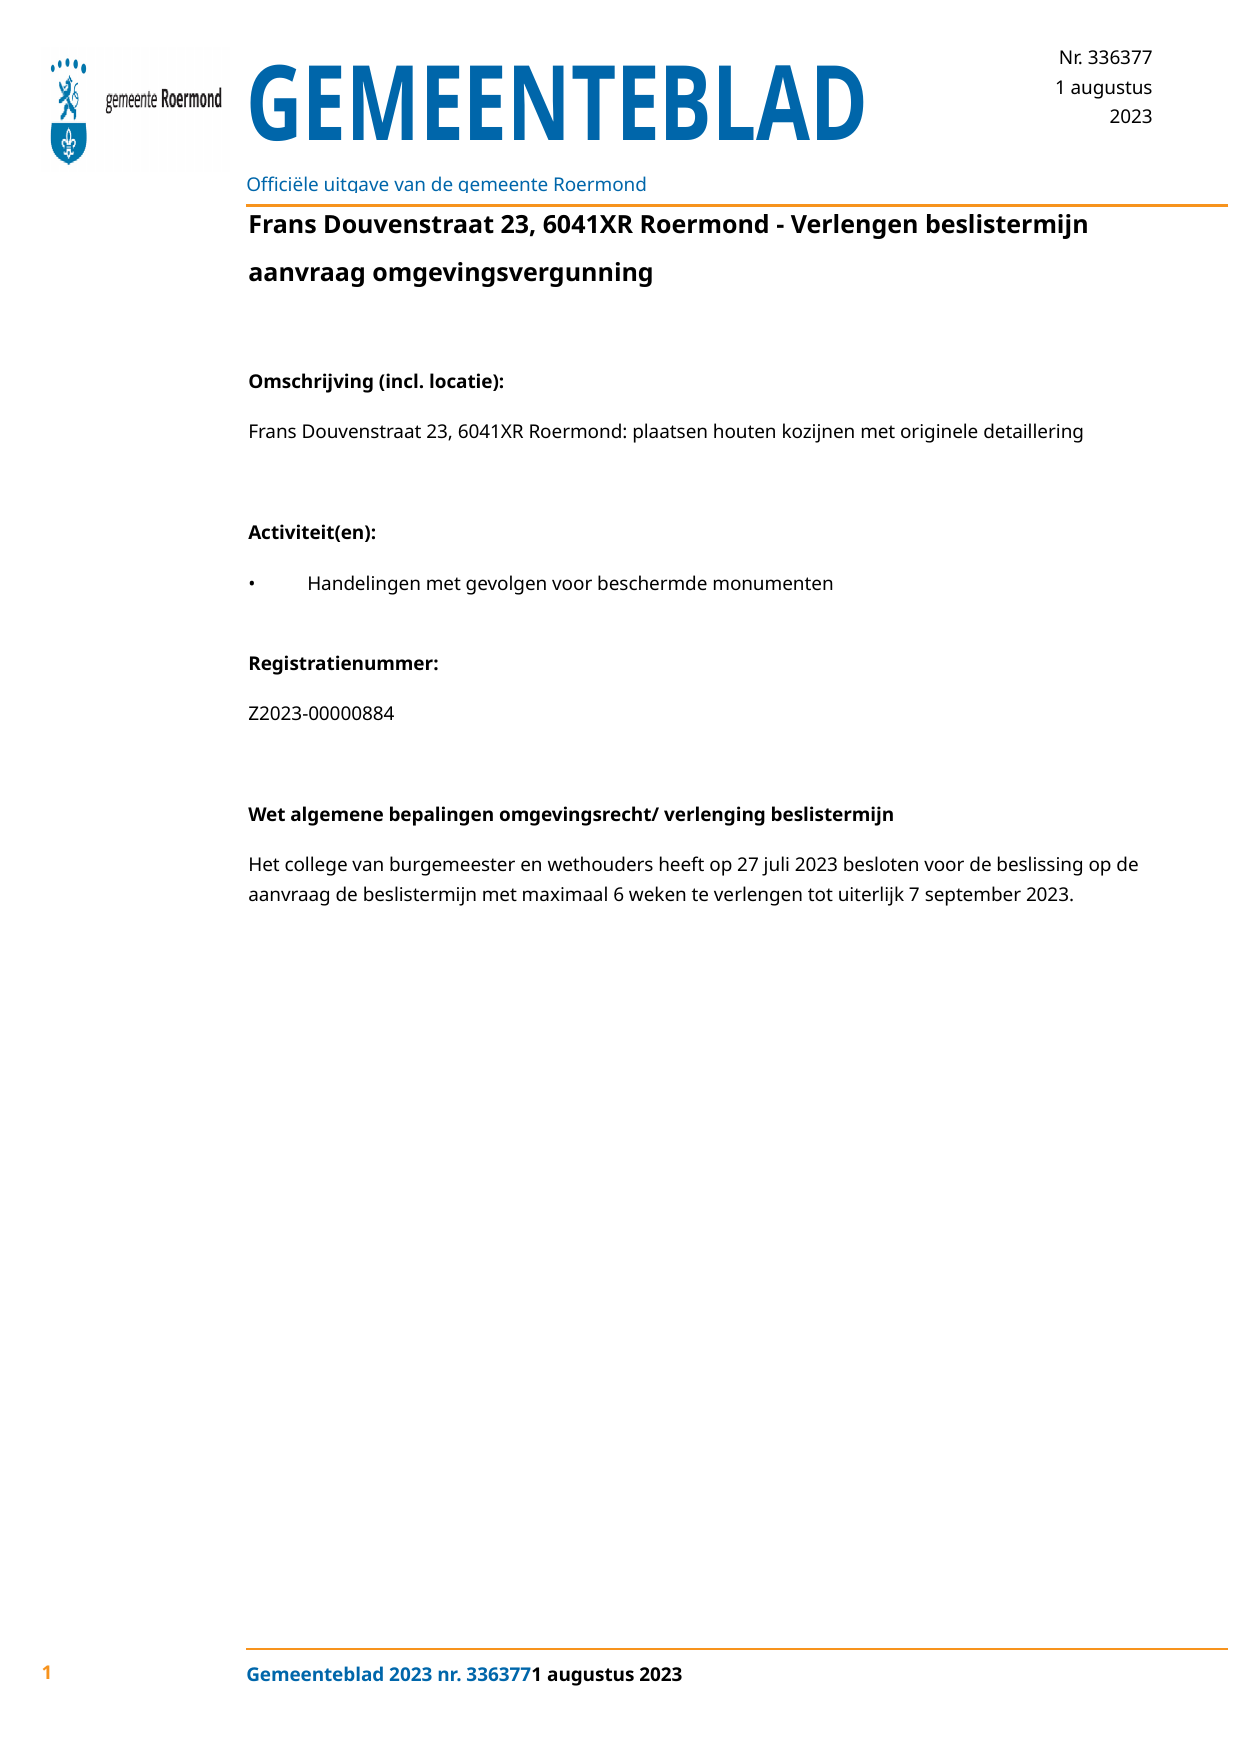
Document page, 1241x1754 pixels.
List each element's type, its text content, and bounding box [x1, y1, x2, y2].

picture [41, 47, 231, 172]
text Frans Douvenstraat 23, 6041XR Roermond: plaatsen houten kozijnen met originele detaillering [248, 419, 1152, 444]
text Registratienummer: [248, 650, 1152, 676]
text Z2023-00000884 [248, 700, 1152, 726]
text Het college van burgemeester en wethouders heeft op 27 juli 2023 besloten voor de beslissing op de aanvraag de beslistermijn met maximaal 6 weken te verlengen tot uiterlijk 7 september 2023. [248, 852, 1152, 907]
text Activiteit(en): [248, 519, 1152, 545]
list Handelingen met gevolgen voor beschermde monumenten [248, 570, 1152, 596]
text Omschrijving (incl. locatie): [248, 368, 1152, 394]
text Wet algemene bepalingen omgevingsrecht/ verlenging beslistermijn [248, 801, 1152, 827]
text Frans Douvenstraat 23, 6041XR Roermond - Verlengen beslistermijn aanvraag omgevingsvergunning [248, 207, 1152, 288]
